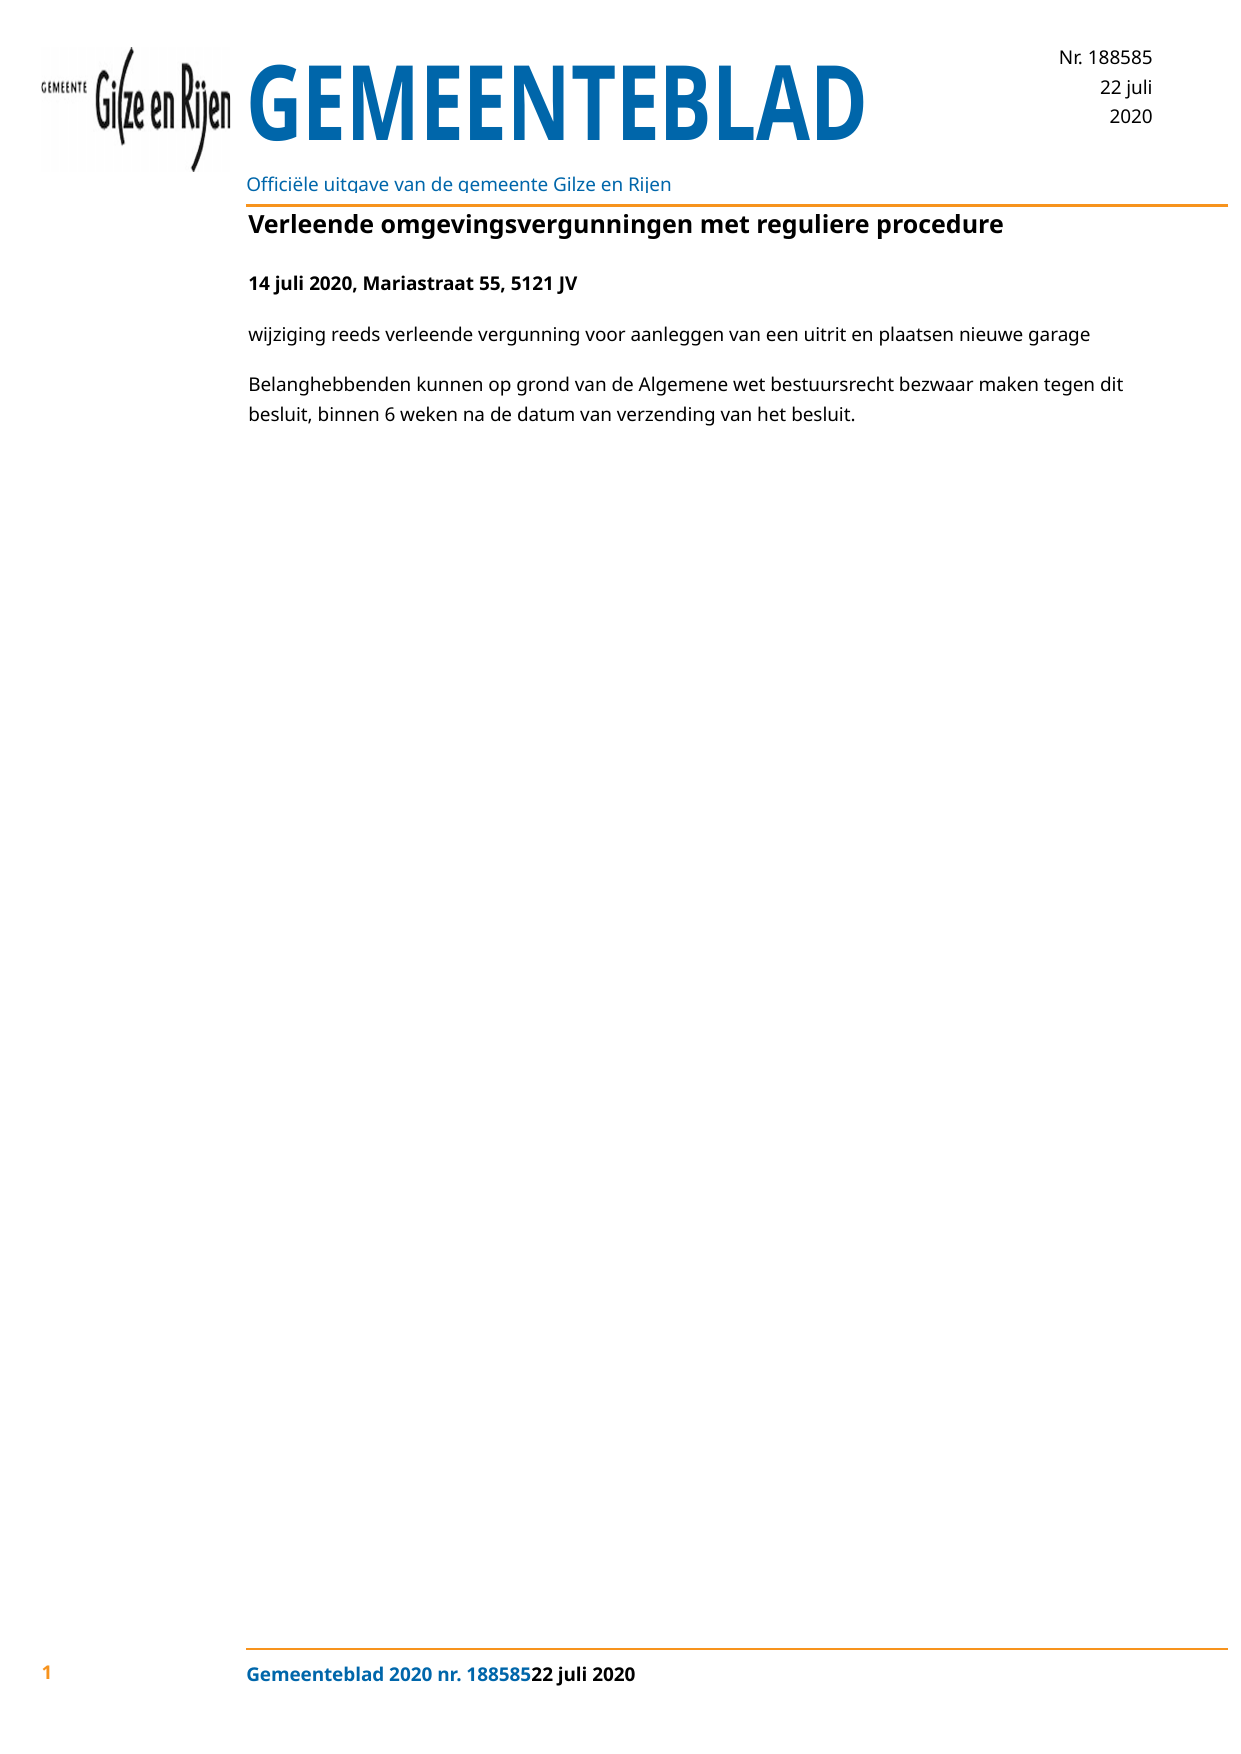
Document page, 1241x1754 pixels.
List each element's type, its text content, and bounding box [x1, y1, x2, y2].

text Verleende omgevingsvergunningen met reguliere procedure [248, 207, 1152, 241]
picture [41, 47, 231, 172]
text wijziging reeds verleende vergunning voor aanleggen van een uitrit en plaatsen nieuwe garage [248, 321, 1152, 346]
text Belanghebbenden kunnen op grond van de Algemene wet bestuursrecht bezwaar maken tegen dit besluit, binnen 6 weken na de datum van verzending van het besluit. [248, 371, 1152, 426]
text 14 juli 2020, Mariastraat 55, 5121 JV [248, 270, 1152, 296]
